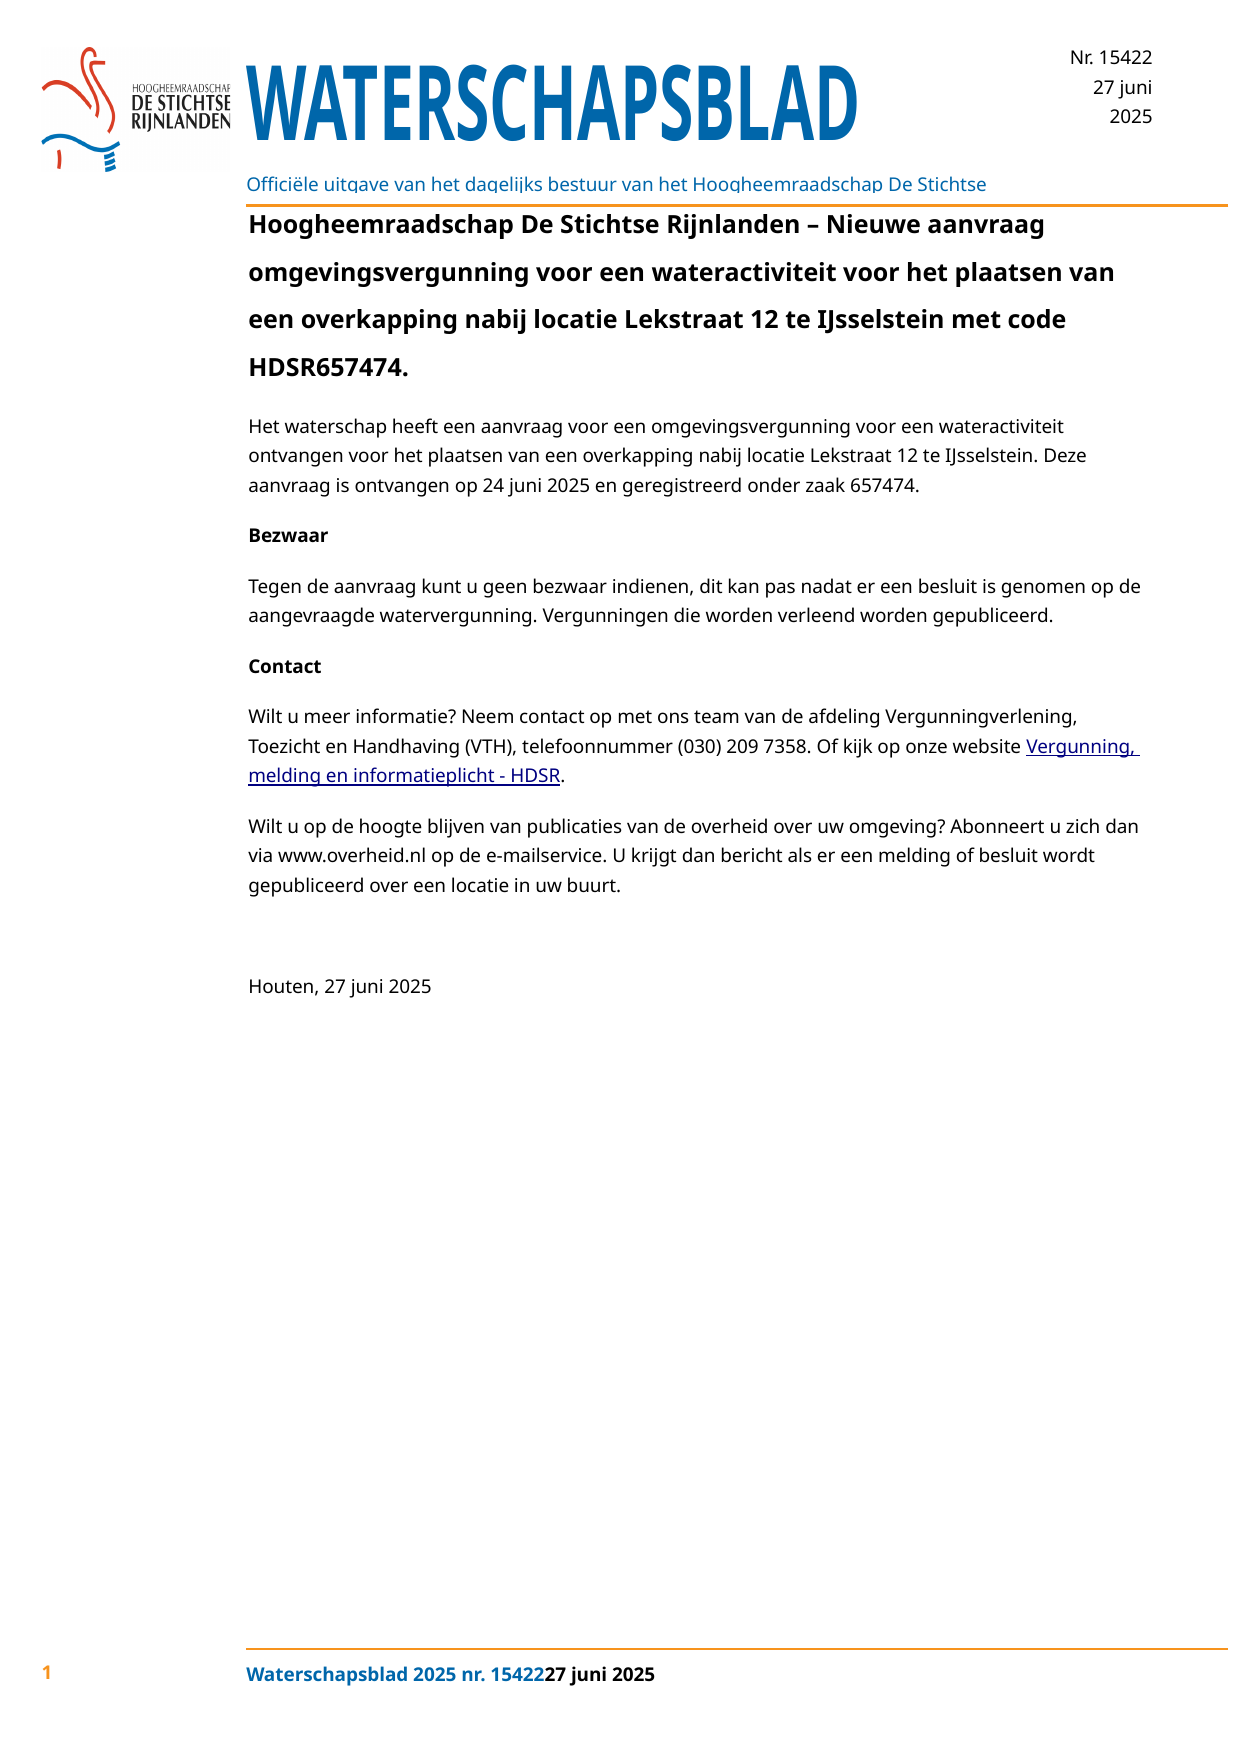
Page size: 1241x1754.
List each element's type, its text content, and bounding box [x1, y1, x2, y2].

text Hoogheemraadschap De Stichtse Rijnlanden – Nieuwe aanvraag omgevingsvergunning voor een wateractiviteit voor het plaatsen van een overkapping nabij locatie Lekstraat 12 te IJsselstein met code HDSR657474. [248, 207, 1152, 384]
text Contact [248, 653, 1152, 679]
text Houten, 27 juni 2025 [248, 973, 1152, 999]
text Wilt u meer informatie? Neem contact op met ons team van de afdeling Vergunningverlening, Toezicht en Handhaving (VTH), telefoonnummer (030) 209 7358. Of kijk op onze website Vergunning, melding en informatieplicht - HDSR. [248, 703, 1152, 788]
text Bezwaar [248, 523, 1152, 548]
text Het waterschap heeft een aanvraag voor een omgevingsvergunning voor een wateractiviteit ontvangen voor het plaatsen van een overkapping nabij locatie Lekstraat 12 te IJsselstein. Deze aanvraag is ontvangen op 24 juni 2025 en geregistreerd onder zaak 657474. [248, 413, 1152, 498]
text Tegen de aanvraag kunt u geen bezwaar indienen, dit kan pas nadat er een besluit is genomen op de aangevraagde watervergunning. Vergunningen die worden verleend worden gepubliceerd. [248, 573, 1152, 628]
text Wilt u op de hoogte blijven van publicaties van de overheid over uw omgeving? Abonneert u zich dan via www.overheid.nl op de e-mailservice. U krijgt dan bericht als er een melding of besluit wordt gepubliceerd over een locatie in uw buurt. [248, 813, 1152, 898]
picture [41, 47, 231, 172]
